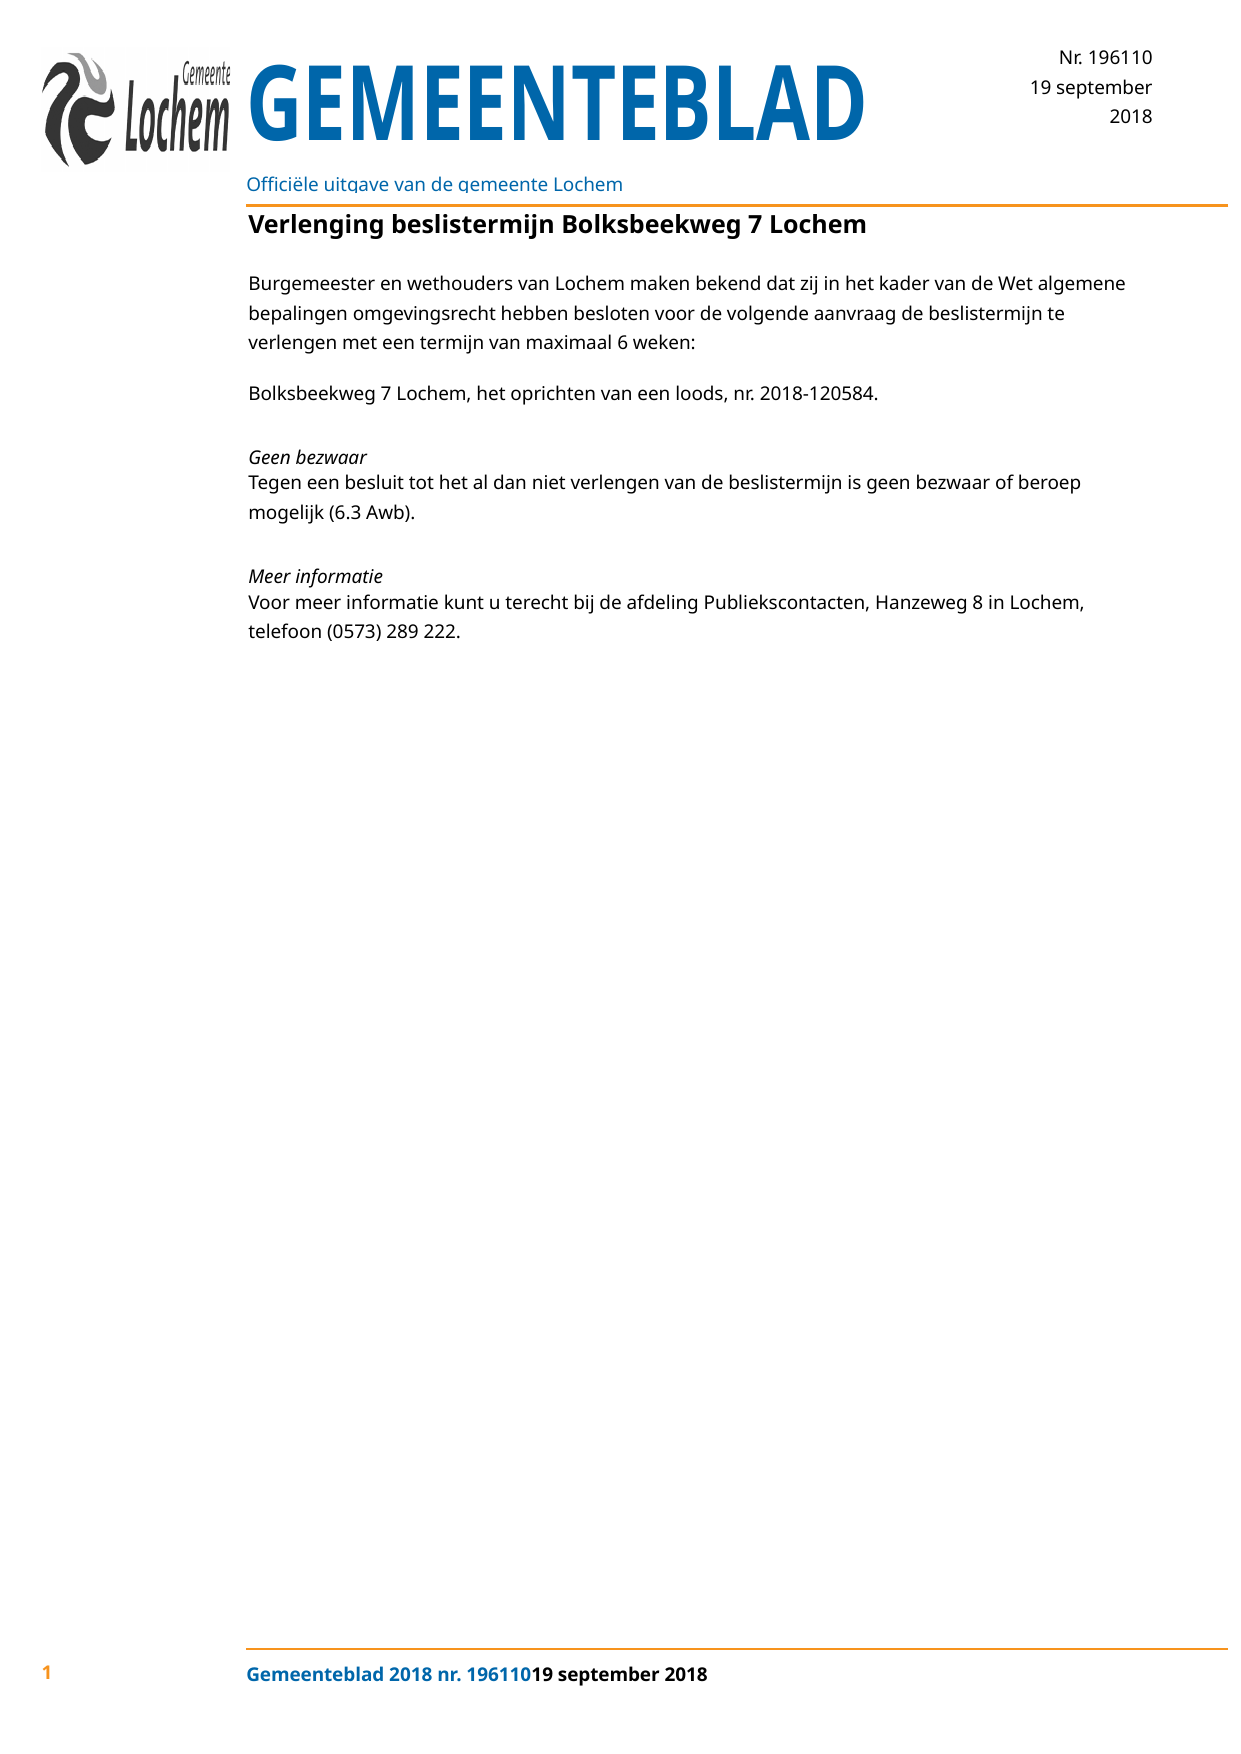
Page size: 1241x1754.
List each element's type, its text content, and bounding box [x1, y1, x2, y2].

picture [41, 47, 231, 172]
text Meer informatie [248, 563, 1152, 589]
text Burgemeester en wethouders van Lochem maken bekend dat zij in het kader van de Wet algemene bepalingen omgevingsrecht hebben besloten voor de volgende aanvraag de beslistermijn te verlengen met een termijn van maximaal 6 weken: [248, 270, 1152, 355]
text Voor meer informatie kunt u terecht bij de afdeling Publiekscontacten, Hanzeweg 8 in Lochem, telefoon (0573) 289 222. [248, 589, 1152, 644]
text Geen bezwaar [248, 444, 1152, 469]
text Bolksbeekweg 7 Lochem, het oprichten van een loods, nr. 2018-120584. [248, 380, 1152, 406]
text Verlenging beslistermijn Bolksbeekweg 7 Lochem [248, 207, 1152, 241]
text Tegen een besluit tot het al dan niet verlengen van de beslistermijn is geen bezwaar of beroep mogelijk (6.3 Awb). [248, 469, 1152, 525]
